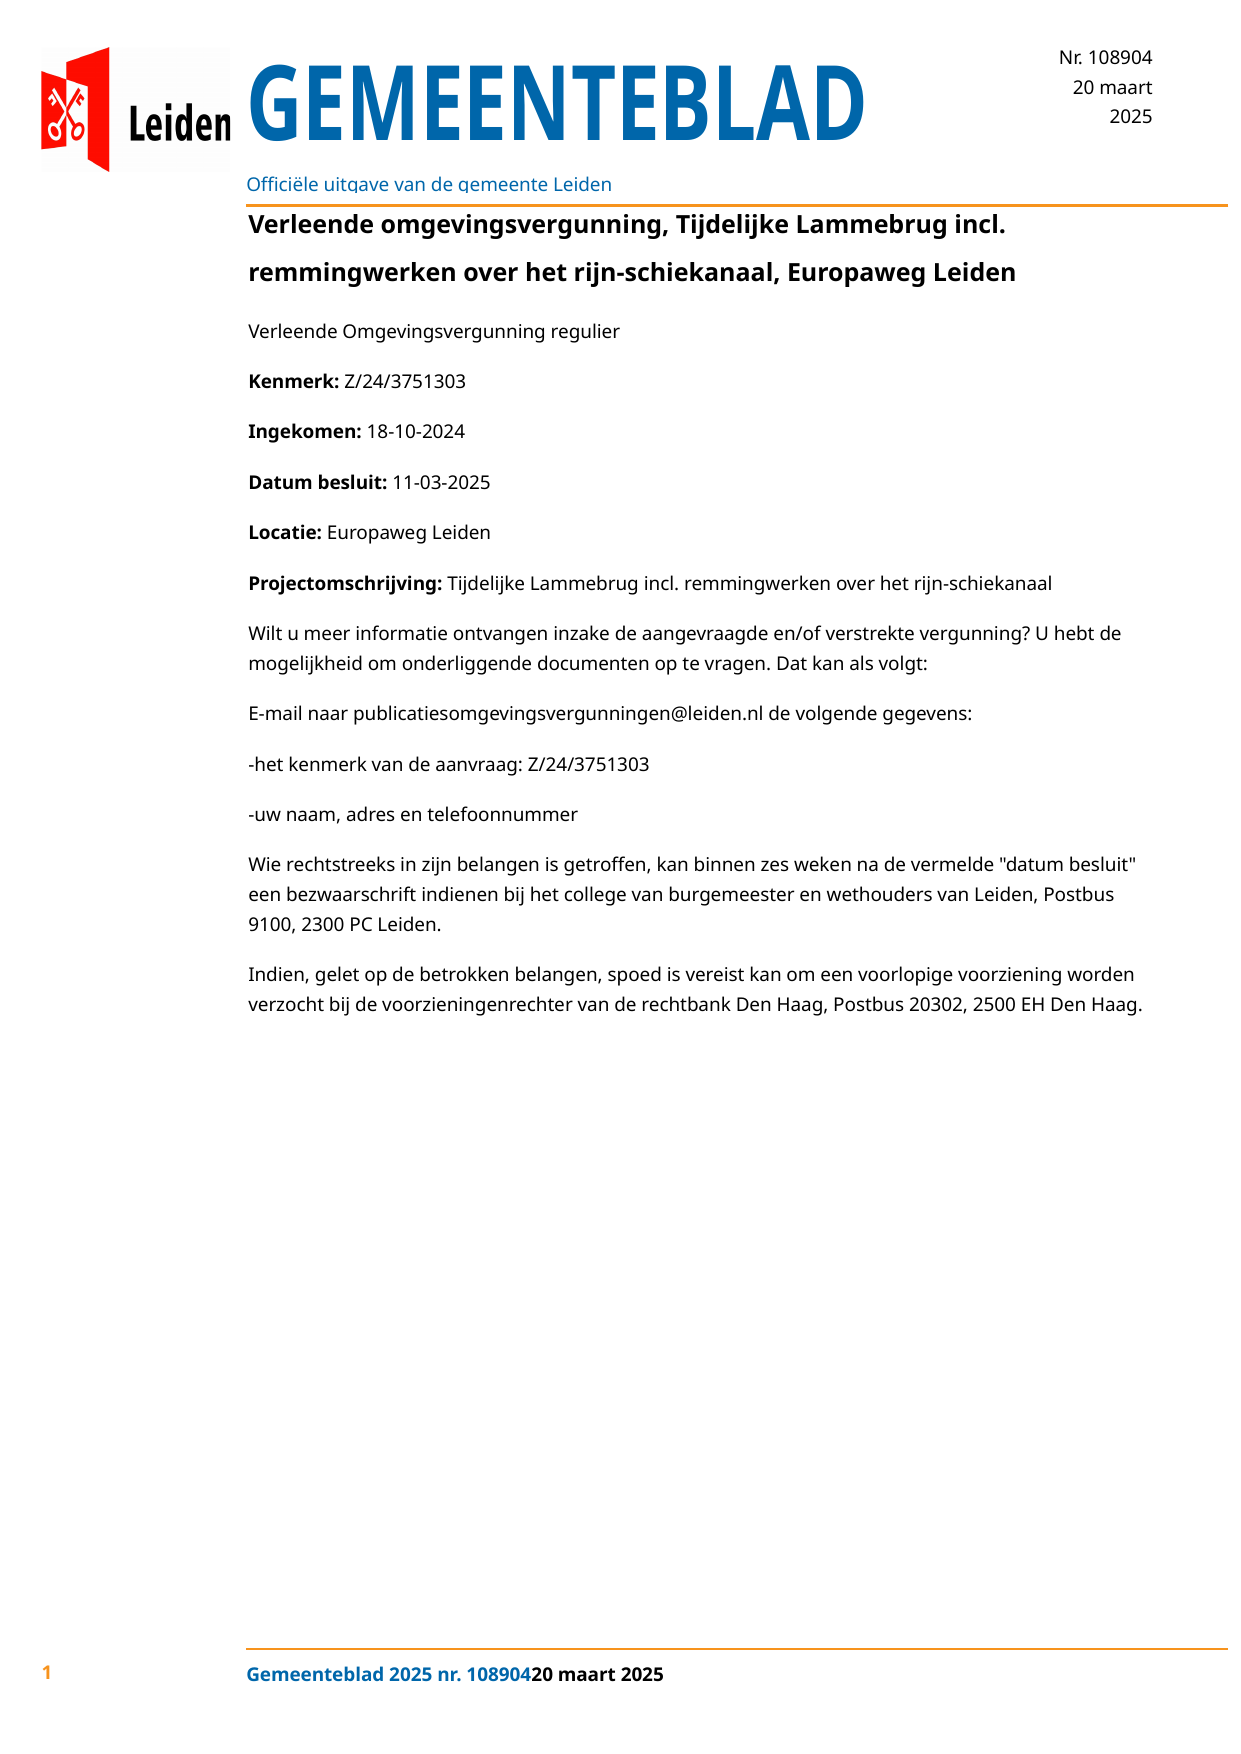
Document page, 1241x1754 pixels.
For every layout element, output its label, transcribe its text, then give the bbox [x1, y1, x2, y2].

text Ingekomen: 18-10-2024 [248, 419, 1152, 444]
text E-mail naar publicatiesomgevingsvergunningen@leiden.nl de volgende gegevens: [248, 700, 1152, 726]
picture [41, 47, 231, 172]
text Verleende Omgevingsvergunning regulier [248, 318, 1152, 344]
text Indien, gelet op de betrokken belangen, spoed is vereist kan om een voorlopige voorziening worden verzocht bij de voorzieningenrechter van de rechtbank Den Haag, Postbus 20302, 2500 EH Den Haag. [248, 961, 1152, 1017]
text Wilt u meer informatie ontvangen inzake de aangevraagde en/of verstrekte vergunning? U hebt de mogelijkheid om onderliggende documenten op te vragen. Dat kan als volgt: [248, 620, 1152, 676]
text Kenmerk: Z/24/3751303 [248, 368, 1152, 394]
text Verleende omgevingsvergunning, Tijdelijke Lammebrug incl. remmingwerken over het rijn-schiekanaal, Europaweg Leiden [248, 207, 1152, 288]
text Projectomschrijving: Tijdelijke Lammebrug incl. remmingwerken over het rijn-schiekanaal [248, 570, 1152, 596]
text Datum besluit: 11-03-2025 [248, 469, 1152, 495]
text -uw naam, adres en telefoonnummer [248, 801, 1152, 827]
text Wie rechtstreeks in zijn belangen is getroffen, kan binnen zes weken na de vermelde "datum besluit" een bezwaarschrift indienen bij het college van burgemeester en wethouders van Leiden, Postbus 9100, 2300 PC Leiden. [248, 852, 1152, 937]
text -het kenmerk van de aanvraag: Z/24/3751303 [248, 751, 1152, 777]
text Locatie: Europaweg Leiden [248, 519, 1152, 545]
